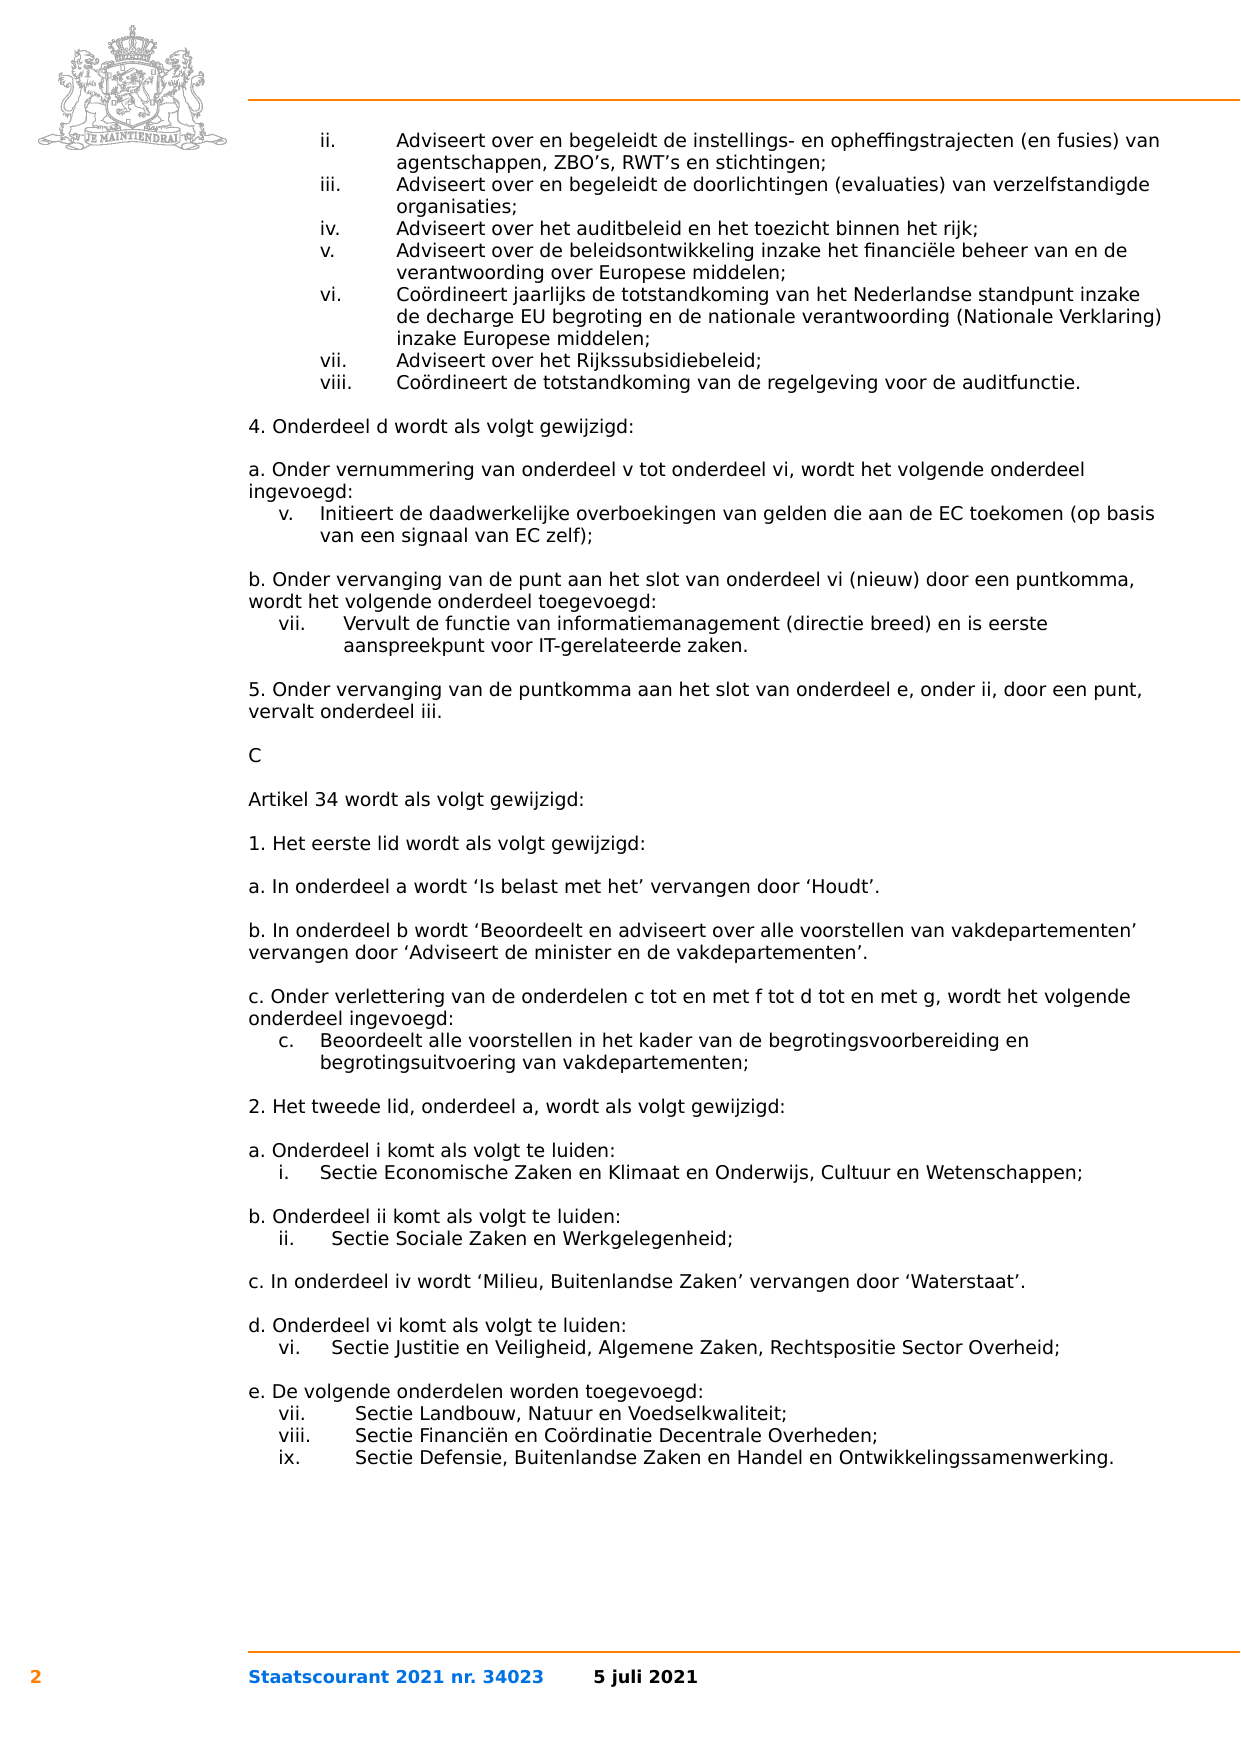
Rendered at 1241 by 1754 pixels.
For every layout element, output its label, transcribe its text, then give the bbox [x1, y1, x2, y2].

text C [248, 745, 1163, 767]
text b. In onderdeel b wordt ‘Beoordeelt en adviseert over alle voorstellen van vakdepartementen’ vervangen door ‘Adviseert de minister en de vakdepartementen’. [248, 920, 1163, 964]
text ii. Sectie Sociale Zaken en Werkgelegenheid; [278, 1227, 1163, 1249]
text a. Onder vernummering van onderdeel v tot onderdeel vi, wordt het volgende onderdeel ingevoegd: [248, 459, 1163, 503]
text c. Beoordeelt alle voorstellen in het kader van de begrotingsvoorbereiding en begrotingsuitvoering van vakdepartementen; [278, 1030, 1163, 1074]
text 1. Het eerste lid wordt als volgt gewijzigd: [248, 832, 1163, 854]
text 2. Het tweede lid, onderdeel a, wordt als volgt gewijzigd: [248, 1096, 1163, 1118]
text vi. Sectie Justitie en Veiligheid, Algemene Zaken, Rechtspositie Sector Overheid; [278, 1337, 1163, 1359]
text c. Onder verlettering van de onderdelen c tot en met f tot d tot en met g, wordt het volgende onderdeel ingevoegd: [248, 986, 1163, 1030]
text b. Onder vervanging van de punt aan het slot van onderdeel vi (nieuw) door een puntkomma, wordt het volgende onderdeel toegevoegd: [248, 569, 1163, 613]
text iv. Adviseert over het auditbeleid en het toezicht binnen het rijk; [319, 218, 1163, 240]
picture [38, 25, 227, 150]
text v. Adviseert over de beleidsontwikkeling inzake het financiële beheer van en de verantwoording over Europese middelen; [319, 240, 1163, 284]
text v. Initieert de daadwerkelijke overboekingen van gelden die aan de EC toekomen (op basis van een signaal van EC zelf); [278, 503, 1163, 547]
text ix. Sectie Defensie, Buitenlandse Zaken en Handel en Ontwikkelingssamenwerking. [278, 1447, 1163, 1469]
text Artikel 34 wordt als volgt gewijzigd: [248, 789, 1163, 811]
text vi. Coördineert jaarlijks de totstandkoming van het Nederlandse standpunt inzake de decharge EU begroting en de nationale verantwoording (Nationale Verklaring) inzake Europese middelen; [319, 284, 1163, 350]
text i. Sectie Economische Zaken en Klimaat en Onderwijs, Cultuur en Wetenschappen; [278, 1162, 1163, 1184]
text e. De volgende onderdelen worden toegevoegd: [248, 1381, 1163, 1403]
text vii. Vervult de functie van informatiemanagement (directie breed) en is eerste aanspreekpunt voor IT-gerelateerde zaken. [278, 613, 1163, 657]
text c. In onderdeel iv wordt ‘Milieu, Buitenlandse Zaken’ vervangen door ‘Waterstaat’. [248, 1271, 1163, 1293]
text b. Onderdeel ii komt als volgt te luiden: [248, 1206, 1163, 1227]
text viii. Coördineert de totstandkoming van de regelgeving voor de auditfunctie. [319, 372, 1163, 394]
text vii. Sectie Landbouw, Natuur en Voedselkwaliteit; [278, 1403, 1163, 1425]
text 5. Onder vervanging van de puntkomma aan het slot van onderdeel e, onder ii, door een punt, vervalt onderdeel iii. [248, 679, 1163, 723]
text 4. Onderdeel d wordt als volgt gewijzigd: [248, 416, 1163, 437]
text vii. Adviseert over het Rijkssubsidiebeleid; [319, 350, 1163, 372]
text viii. Sectie Financiën en Coördinatie Decentrale Overheden; [278, 1425, 1163, 1447]
text a. Onderdeel i komt als volgt te luiden: [248, 1140, 1163, 1162]
text d. Onderdeel vi komt als volgt te luiden: [248, 1315, 1163, 1337]
text ii. Adviseert over en begeleidt de instellings- en opheffingstrajecten (en fusies) van agentschappen, ZBO’s, RWT’s en stichtingen; [319, 130, 1163, 174]
text a. In onderdeel a wordt ‘Is belast met het’ vervangen door ‘Houdt’. [248, 876, 1163, 898]
text iii. Adviseert over en begeleidt de doorlichtingen (evaluaties) van verzelfstandigde organisaties; [319, 174, 1163, 218]
